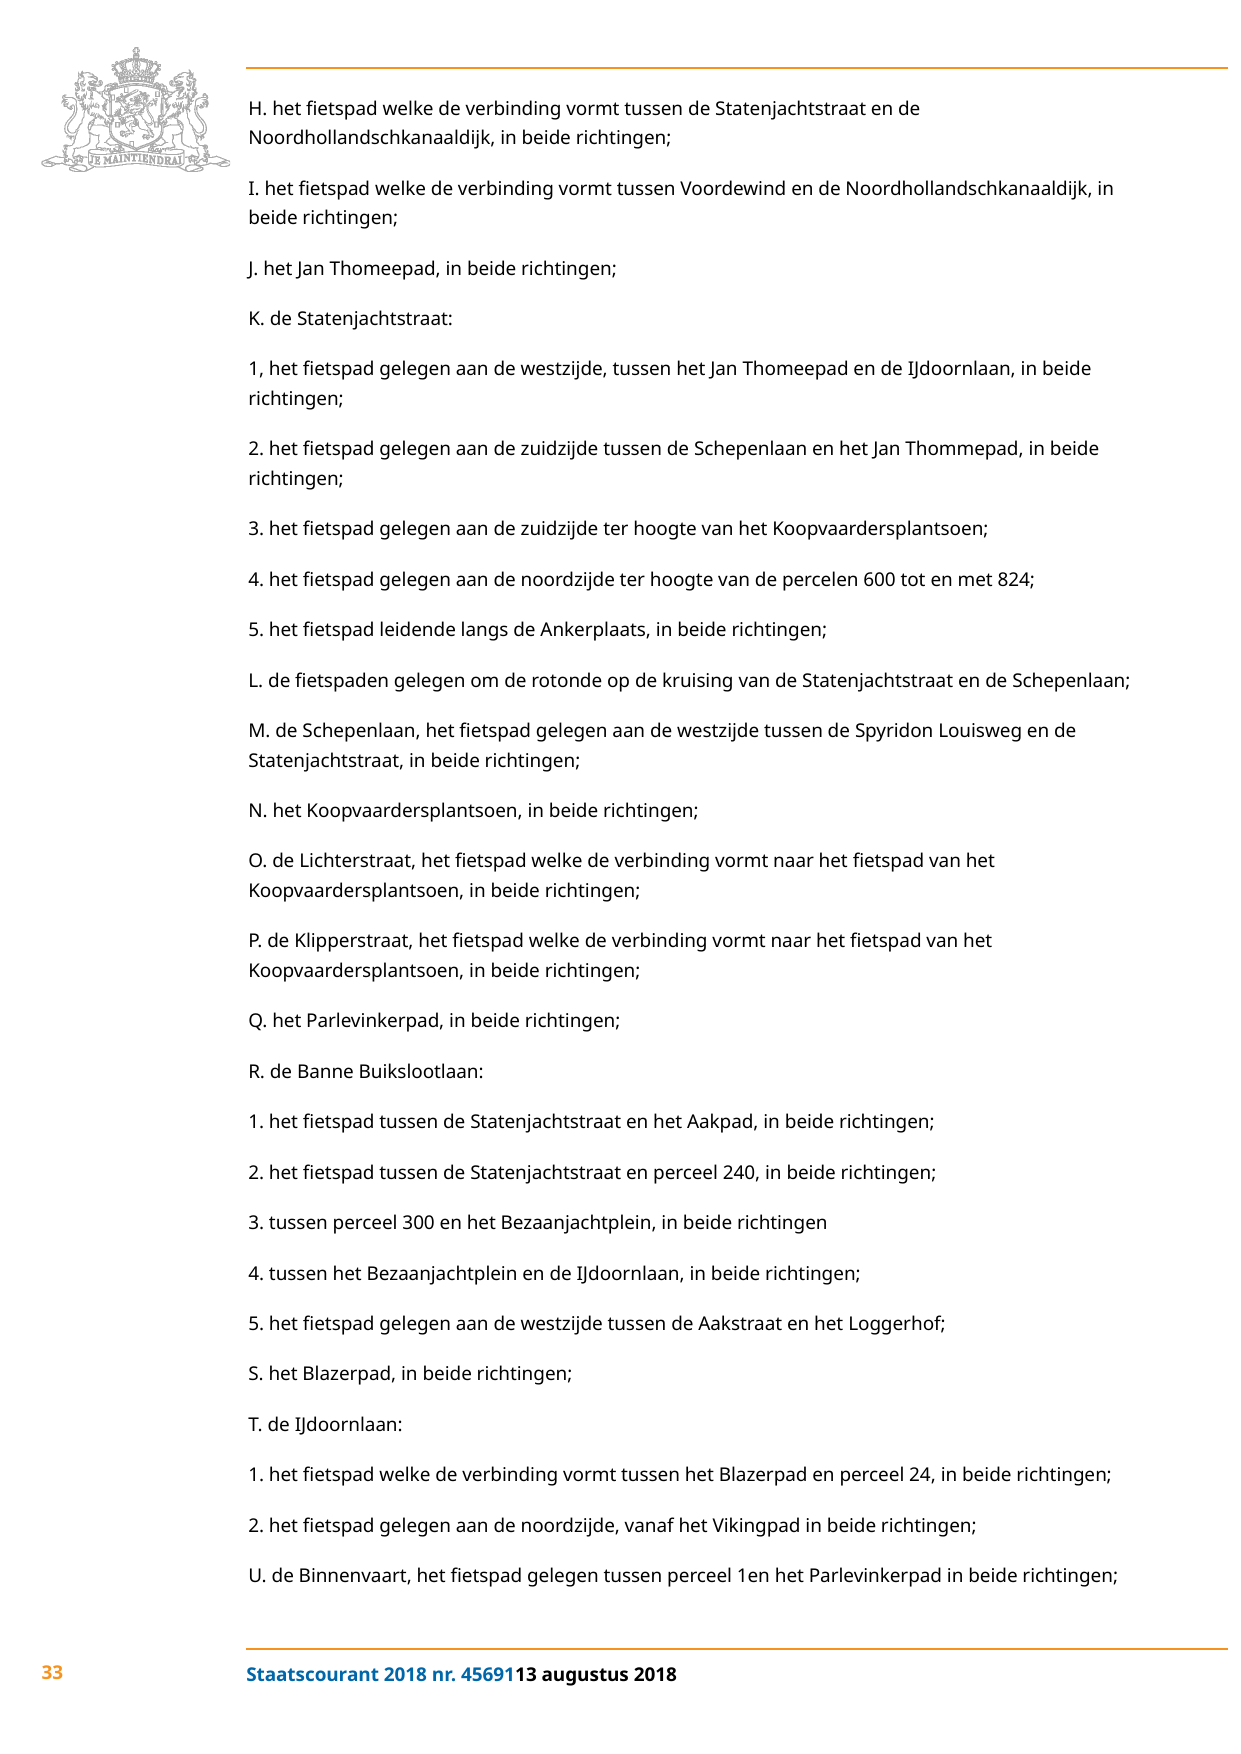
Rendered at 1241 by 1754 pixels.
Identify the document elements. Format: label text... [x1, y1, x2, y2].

text L. de fietspaden gelegen om de rotonde op de kruising van de Statenjachtstraat en de Schepenlaan; [248, 667, 1152, 693]
text 2. het fietspad gelegen aan de noordzijde, vanaf het Vikingpad in beide richtingen; [248, 1512, 1152, 1538]
text M. de Schepenlaan, het fietspad gelegen aan de westzijde tussen de Spyridon Louisweg en de Statenjachtstraat, in beide richtingen; [248, 717, 1152, 773]
text 5. het fietspad gelegen aan de westzijde tussen de Aakstraat en het Loggerhof; [248, 1310, 1152, 1336]
text N. het Koopvaardersplantsoen, in beide richtingen; [248, 797, 1152, 823]
text 1. het fietspad welke de verbinding vormt tussen het Blazerpad en perceel 24, in beide richtingen; [248, 1461, 1152, 1487]
text 1. het fietspad tussen de Statenjachtstraat en het Aakpad, in beide richtingen; [248, 1108, 1152, 1134]
text H. het fietspad welke de verbinding vormt tussen de Statenjachtstraat en de Noordhollandschkanaaldijk, in beide richtingen; [248, 95, 1152, 150]
text 4. het fietspad gelegen aan de noordzijde ter hoogte van de percelen 600 tot en met 824; [248, 566, 1152, 592]
text T. de IJdoornlaan: [248, 1411, 1152, 1437]
text 5. het fietspad leidende langs de Ankerplaats, in beide richtingen; [248, 616, 1152, 642]
text 4. tussen het Bezaanjachtplein en de IJdoornlaan, in beide richtingen; [248, 1260, 1152, 1286]
text I. het fietspad welke de verbinding vormt tussen Voordewind en de Noordhollandschkanaaldijk, in beide richtingen; [248, 175, 1152, 230]
text 2. het fietspad tussen de Statenjachtstraat en perceel 240, in beide richtingen; [248, 1159, 1152, 1185]
text Q. het Parlevinkerpad, in beide richtingen; [248, 1008, 1152, 1033]
text 1, het fietspad gelegen aan de westzijde, tussen het Jan Thomeepad en de IJdoornlaan, in beide richtingen; [248, 356, 1152, 411]
text 2. het fietspad gelegen aan de zuidzijde tussen de Schepenlaan en het Jan Thommepad, in beide richtingen; [248, 436, 1152, 491]
text U. de Binnenvaart, het fietspad gelegen tussen perceel 1en het Parlevinkerpad in beide richtingen; [248, 1562, 1152, 1588]
text O. de Lichterstraat, het fietspad welke de verbinding vormt naar het fietspad van het Koopvaardersplantsoen, in beide richtingen; [248, 848, 1152, 903]
text J. het Jan Thomeepad, in beide richtingen; [248, 255, 1152, 281]
text 3. tussen perceel 300 en het Bezaanjachtplein, in beide richtingen [248, 1209, 1152, 1235]
picture [41, 47, 231, 172]
text R. de Banne Buikslootlaan: [248, 1058, 1152, 1084]
text S. het Blazerpad, in beide richtingen; [248, 1361, 1152, 1386]
text 3. het fietspad gelegen aan de zuidzijde ter hoogte van het Koopvaardersplantsoen; [248, 516, 1152, 541]
text K. de Statenjachtstraat: [248, 305, 1152, 331]
text P. de Klipperstraat, het fietspad welke de verbinding vormt naar het fietspad van het Koopvaardersplantsoen, in beide richtingen; [248, 928, 1152, 983]
